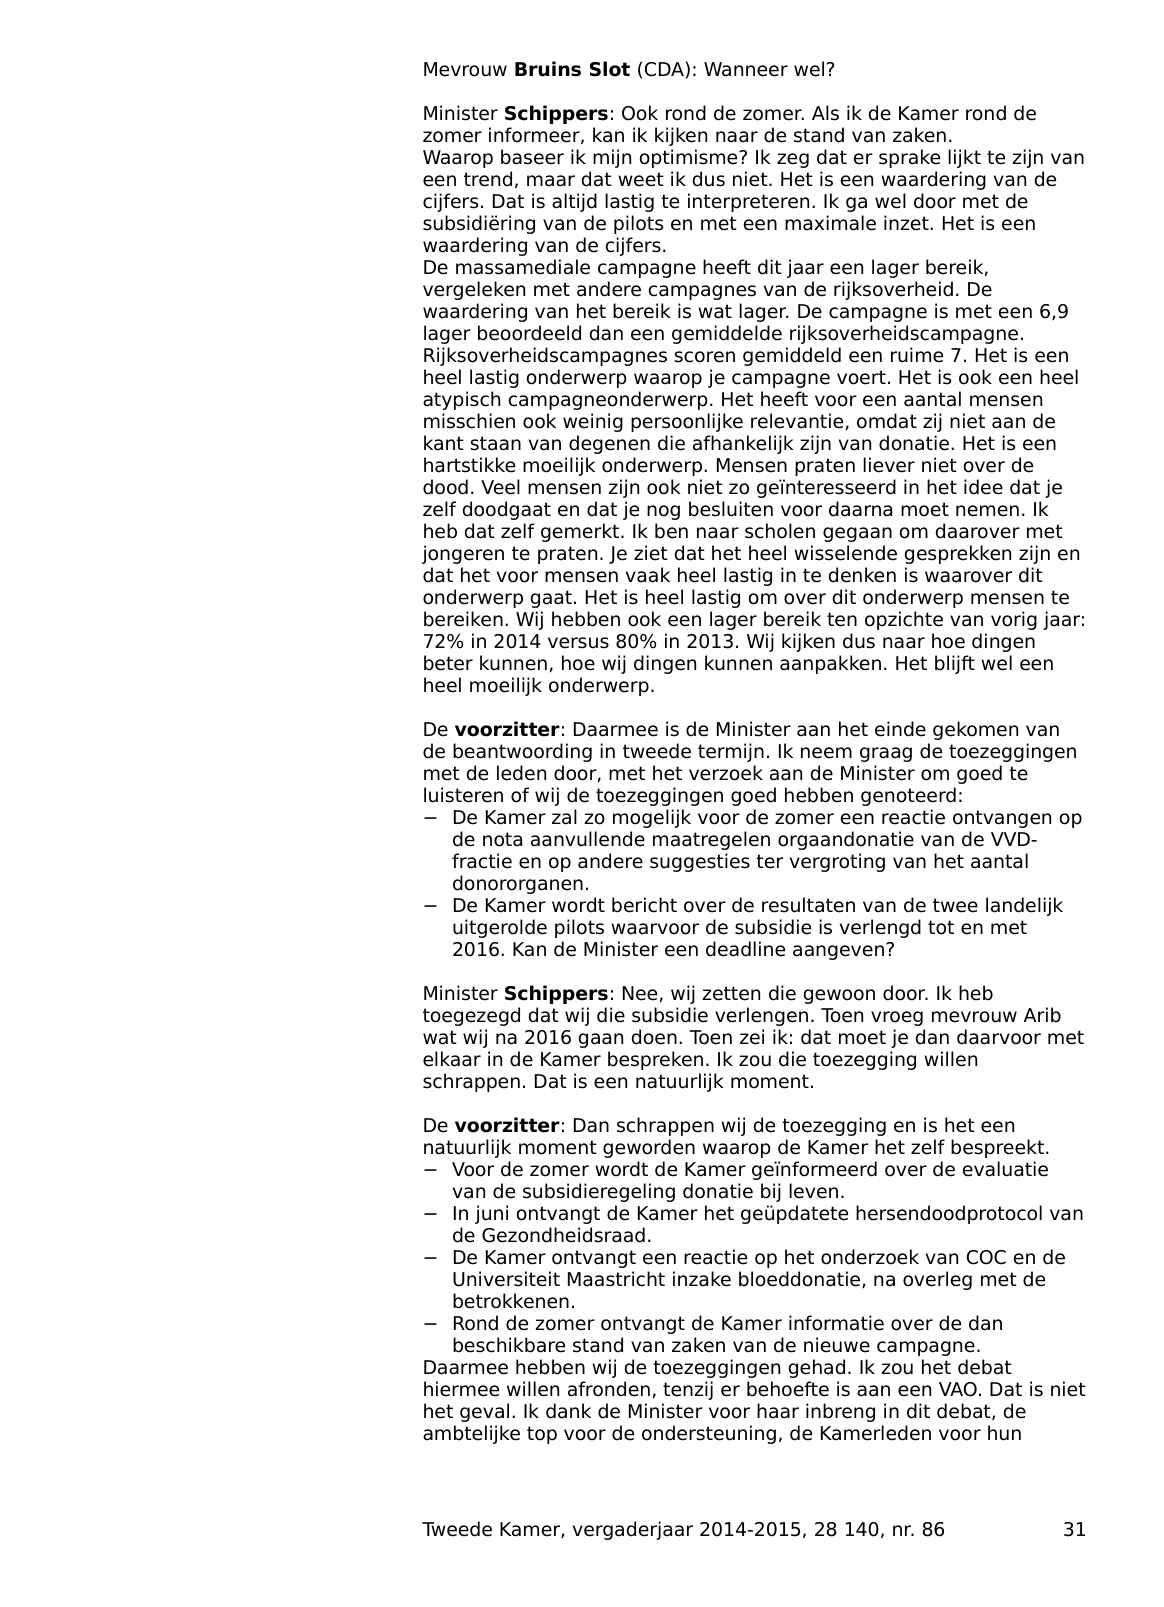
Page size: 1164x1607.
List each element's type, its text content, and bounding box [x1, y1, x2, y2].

text Minister Schippers: Ook rond de zomer. Als ik de Kamer rond de zomer informeer, kan ik kijken naar de stand van zaken. [422, 103, 1087, 147]
text De voorzitter: Daarmee is de Minister aan het einde gekomen van de beantwoording in tweede termijn. Ik neem graag de toezeggingen met de leden door, met het verzoek aan de Minister om goed te luisteren of wij de toezeggingen goed hebben genoteerd: [422, 719, 1087, 807]
text De voorzitter: Dan schrappen wij de toezegging en is het een natuurlijk moment geworden waarop de Kamer het zelf bespreekt. [422, 1115, 1087, 1159]
text Mevrouw Bruins Slot (CDA): Wanneer wel? [422, 59, 1087, 81]
text − De Kamer wordt bericht over de resultaten van de twee landelijk uitgerolde pilots waarvoor de subsidie is verlengd tot en met 2016. Kan de Minister een deadline aangeven? [422, 895, 1087, 961]
text Waarop baseer ik mijn optimisme? Ik zeg dat er sprake lijkt te zijn van een trend, maar dat weet ik dus niet. Het is een waardering van de cijfers. Dat is altijd lastig te interpreteren. Ik ga wel door met de subsidiëring van de pilots en met een maximale inzet. Het is een waardering van de cijfers. [422, 147, 1087, 257]
text Minister Schippers: Nee, wij zetten die gewoon door. Ik heb toegezegd dat wij die subsidie verlengen. Toen vroeg mevrouw Arib wat wij na 2016 gaan doen. Toen zei ik: dat moet je dan daarvoor met elkaar in de Kamer bespreken. Ik zou die toezegging willen schrappen. Dat is een natuurlijk moment. [422, 983, 1087, 1093]
text − Rond de zomer ontvangt de Kamer informatie over de dan beschikbare stand van zaken van de nieuwe campagne. [422, 1313, 1087, 1357]
text − De Kamer ontvangt een reactie op het onderzoek van COC en de Universiteit Maastricht inzake bloeddonatie, na overleg met de betrokkenen. [422, 1247, 1087, 1313]
text De massamediale campagne heeft dit jaar een lager bereik, vergeleken met andere campagnes van de rijksoverheid. De waardering van het bereik is wat lager. De campagne is met een 6,9 lager beoordeeld dan een gemiddelde rijksoverheidscampagne. Rijksoverheidscampagnes scoren gemiddeld een ruime 7. Het is een heel lastig onderwerp waarop je campagne voert. Het is ook een heel atypisch campagneonderwerp. Het heeft voor een aantal mensen misschien ook weinig persoonlijke relevantie, omdat zij niet aan de kant staan van degenen die afhankelijk zijn van donatie. Het is een hartstikke moeilijk onderwerp. Mensen praten liever niet over de dood. Veel mensen zijn ook niet zo geïnteresseerd in het idee dat je zelf doodgaat en dat je nog besluiten voor daarna moet nemen. Ik heb dat zelf gemerkt. Ik ben naar scholen gegaan om daarover met jongeren te praten. Je ziet dat het heel wisselende gesprekken zijn en dat het voor mensen vaak heel lastig in te denken is waarover dit onderwerp gaat. Het is heel lastig om over dit onderwerp mensen te bereiken. Wij hebben ook een lager bereik ten opzichte van vorig jaar: 72% in 2014 versus 80% in 2013. Wij kijken dus naar hoe dingen beter kunnen, hoe wij dingen kunnen aanpakken. Het blijft wel een heel moeilijk onderwerp. [422, 257, 1087, 697]
text − Voor de zomer wordt de Kamer geïnformeerd over de evaluatie van de subsidieregeling donatie bij leven. [422, 1159, 1087, 1203]
text Daarmee hebben wij de toezeggingen gehad. Ik zou het debat hiermee willen afronden, tenzij er behoefte is aan een VAO. Dat is niet het geval. Ik dank de Minister voor haar inbreng in dit debat, de ambtelijke top voor de ondersteuning, de Kamerleden voor hun [422, 1357, 1087, 1444]
text − In juni ontvangt de Kamer het geüpdatete hersendoodprotocol van de Gezondheidsraad. [422, 1203, 1087, 1247]
text − De Kamer zal zo mogelijk voor de zomer een reactie ontvangen op de nota aanvullende maatregelen orgaandonatie van de VVD-fractie en op andere suggesties ter vergroting van het aantal donororganen. [422, 807, 1087, 895]
